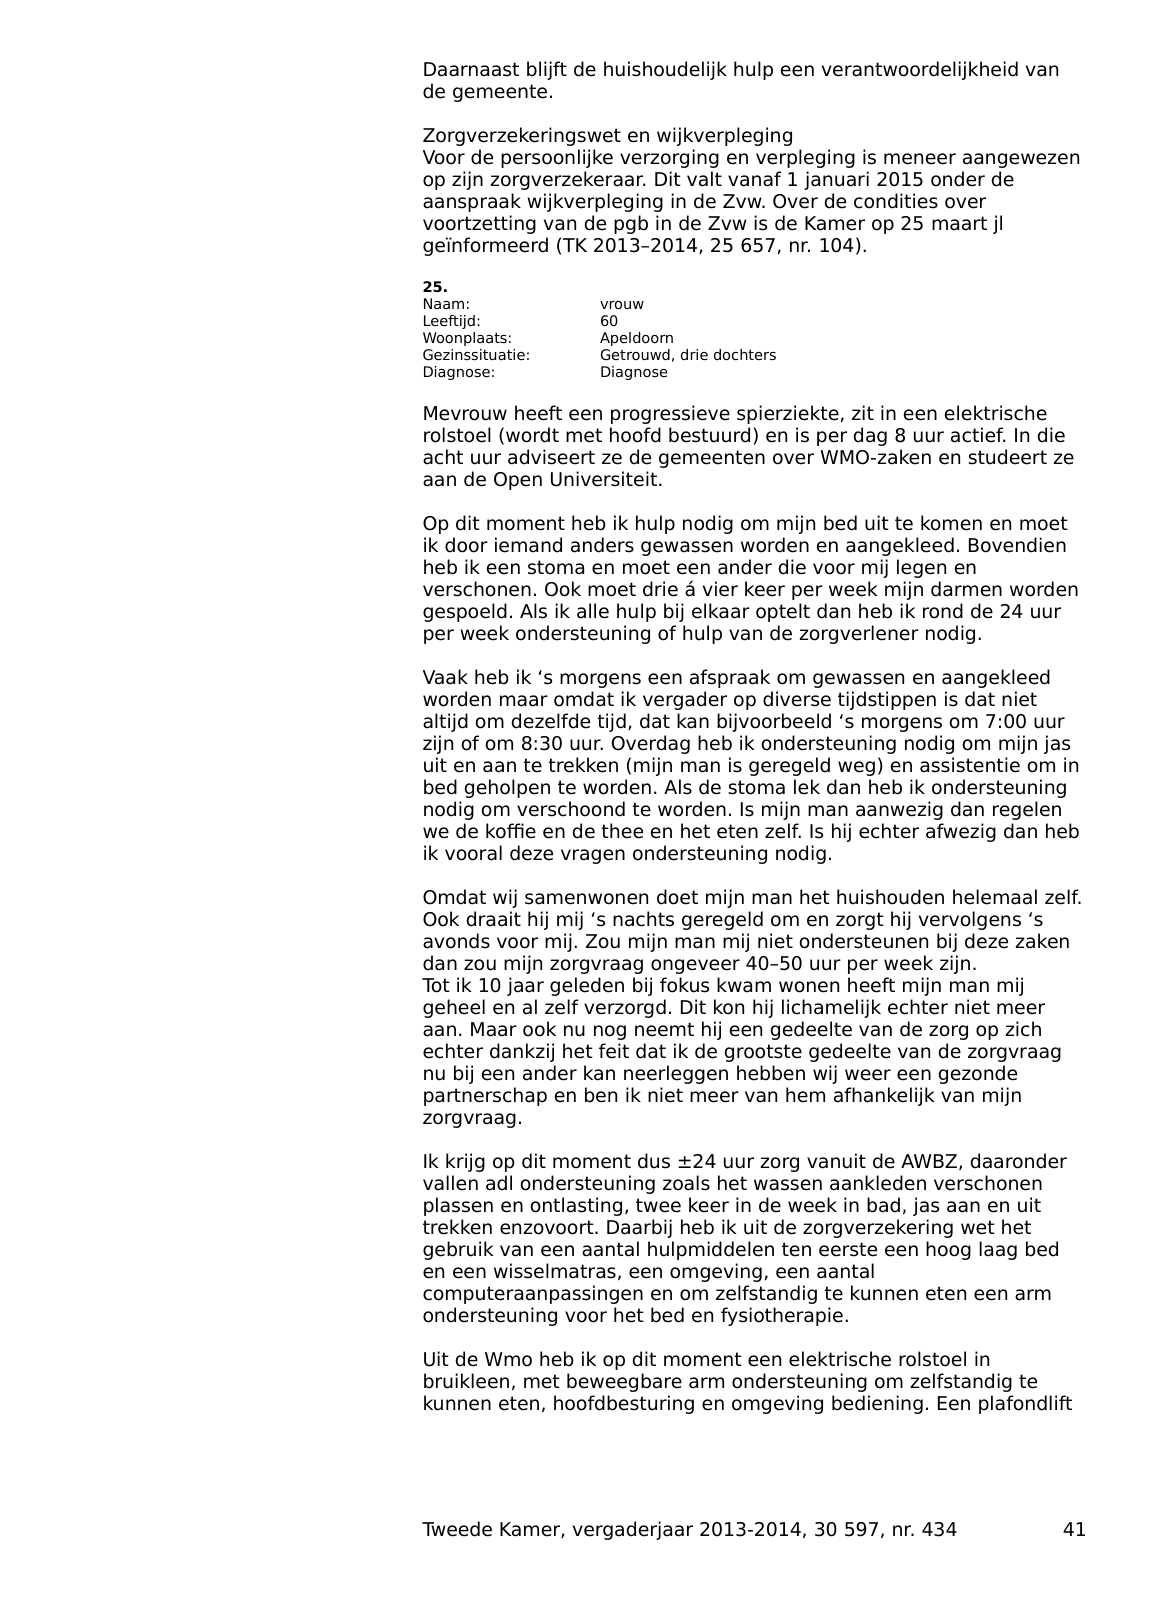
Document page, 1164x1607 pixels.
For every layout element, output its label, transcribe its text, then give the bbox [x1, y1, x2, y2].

table_cell Gezinssituatie: [422, 347, 594, 364]
table_cell Leeftijd: [422, 313, 594, 330]
text Tot ik 10 jaar geleden bij fokus kwam wonen heeft mijn man mij geheel en al zelf verzorgd. Dit kon hij lichamelijk echter niet meer aan. Maar ook nu nog neemt hij een gedeelte van de zorg op zich echter dankzij het feit dat ik de grootste gedeelte van de zorgvraag nu bij een ander kan neerleggen hebben wij weer een gezonde partnerschap en ben ik niet meer van hem afhankelijk van mijn zorgvraag. [422, 975, 1087, 1129]
table_cell Woonplaats: [422, 330, 594, 347]
table_header [594, 279, 1087, 296]
text Daarnaast blijft de huishoudelijk hulp een verantwoordelijkheid van de gemeente. [422, 59, 1087, 103]
table_cell vrouw [594, 296, 1087, 313]
table_header 25. [422, 279, 594, 296]
table_cell Apeldoorn [594, 330, 1087, 347]
text Vaak heb ik ‘s morgens een afspraak om gewassen en aangekleed worden maar omdat ik vergader op diverse tijdstippen is dat niet altijd om dezelfde tijd, dat kan bijvoorbeeld ‘s morgens om 7:00 uur zijn of om 8:30 uur. Overdag heb ik ondersteuning nodig om mijn jas uit en aan te trekken (mijn man is geregeld weg) en assistentie om in bed geholpen te worden. Als de stoma lek dan heb ik ondersteuning nodig om verschoond te worden. Is mijn man aanwezig dan regelen we de koffie en de thee en het eten zelf. Is hij echter afwezig dan heb ik vooral deze vragen ondersteuning nodig. [422, 667, 1087, 865]
text Op dit moment heb ik hulp nodig om mijn bed uit te komen en moet ik door iemand anders gewassen worden en aangekleed. Bovendien heb ik een stoma en moet een ander die voor mij legen en verschonen. Ook moet drie á vier keer per week mijn darmen worden gespoeld. Als ik alle hulp bij elkaar optelt dan heb ik rond de 24 uur per week ondersteuning of hulp van de zorgverlener nodig. [422, 513, 1087, 645]
text Ik krijg op dit moment dus ±24 uur zorg vanuit de AWBZ, daaronder vallen adl ondersteuning zoals het wassen aankleden verschonen plassen en ontlasting, twee keer in de week in bad, jas aan en uit trekken enzovoort. Daarbij heb ik uit de zorgverzekering wet het gebruik van een aantal hulpmiddelen ten eerste een hoog laag bed en een wisselmatras, een omgeving, een aantal computeraanpassingen en om zelfstandig te kunnen eten een arm ondersteuning voor het bed en fysiotherapie. [422, 1151, 1087, 1327]
table_cell Diagnose: [422, 364, 594, 381]
table_cell Getrouwd, drie dochters [594, 347, 1087, 364]
table_cell Naam: [422, 296, 594, 313]
text Zorgverzekeringswet en wijkverpleging [422, 125, 1087, 147]
text Voor de persoonlijke verzorging en verpleging is meneer aangewezen op zijn zorgverzekeraar. Dit valt vanaf 1 januari 2015 onder de aanspraak wijkverpleging in de Zvw. Over de condities over voortzetting van de pgb in de Zvw is de Kamer op 25 maart jl geïnformeerd (TK 2013–2014, 25 657, nr. 104). [422, 147, 1087, 257]
table_cell 60 [594, 313, 1087, 330]
table_cell Diagnose [594, 364, 1087, 381]
text Omdat wij samenwonen doet mijn man het huishouden helemaal zelf. Ook draait hij mij ‘s nachts geregeld om en zorgt hij vervolgens ‘s avonds voor mij. Zou mijn man mij niet ondersteunen bij deze zaken dan zou mijn zorgvraag ongeveer 40–50 uur per week zijn. [422, 887, 1087, 975]
text Uit de Wmo heb ik op dit moment een elektrische rolstoel in bruikleen, met beweegbare arm ondersteuning om zelfstandig te kunnen eten, hoofdbesturing en omgeving bediening. Een plafondlift [422, 1349, 1087, 1415]
text Mevrouw heeft een progressieve spierziekte, zit in een elektrische rolstoel (wordt met hoofd bestuurd) en is per dag 8 uur actief. In die acht uur adviseert ze de gemeenten over WMO-zaken en studeert ze aan de Open Universiteit. [422, 403, 1087, 491]
